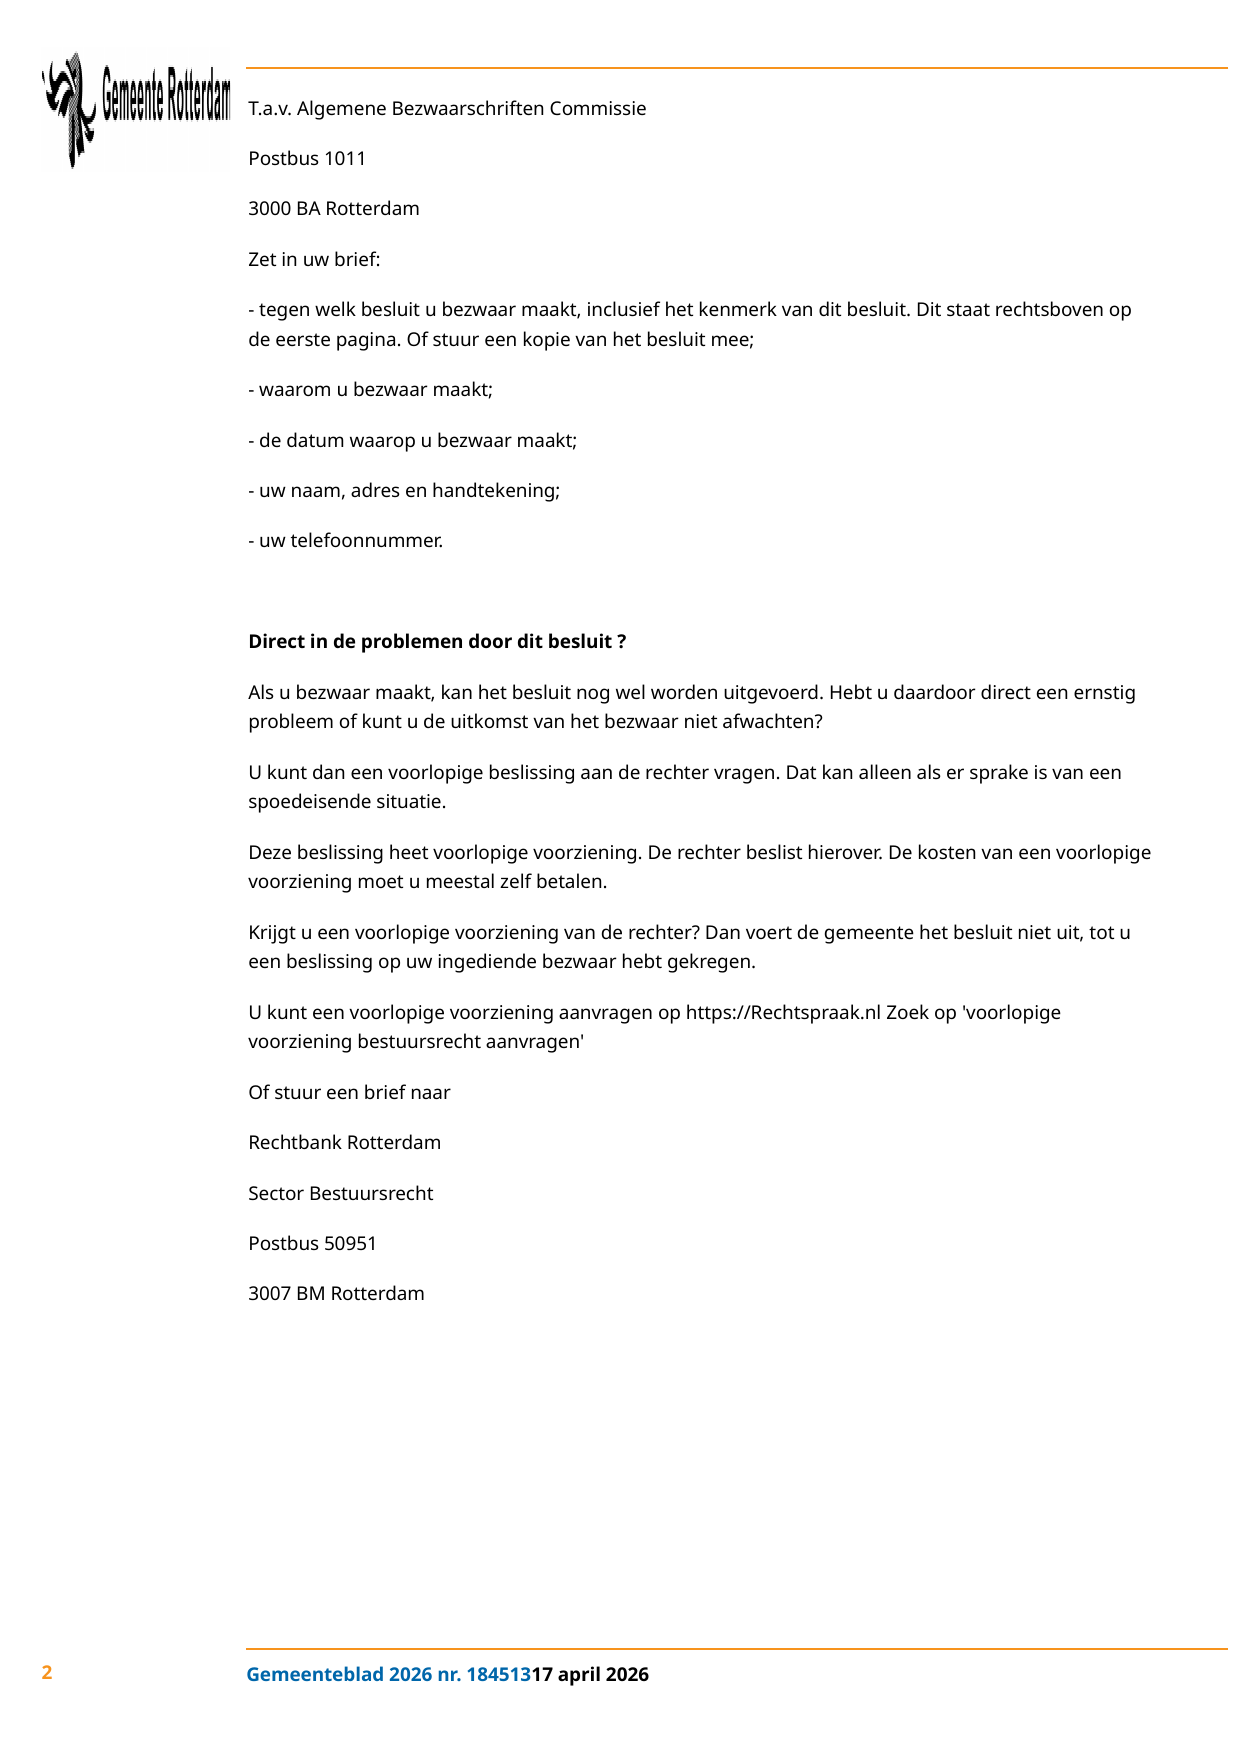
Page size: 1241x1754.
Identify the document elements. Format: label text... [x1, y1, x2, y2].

text T.a.v. Algemene Bezwaarschriften Commissie [248, 95, 1152, 121]
text Rechtbank Rotterdam [248, 1129, 1152, 1155]
text Als u bezwaar maakt, kan het besluit nog wel worden uitgevoerd. Hebt u daardoor direct een ernstig probleem of kunt u de uitkomst van het bezwaar niet afwachten? [248, 679, 1152, 734]
text - uw naam, adres en handtekening; [248, 477, 1152, 503]
text - waarom u bezwaar maakt; [248, 376, 1152, 402]
text U kunt een voorlopige voorziening aanvragen op https://Rechtspraak.nl Zoek op 'voorlopige voorziening bestuursrecht aanvragen' [248, 999, 1152, 1054]
text Sector Bestuursrecht [248, 1180, 1152, 1206]
text 3000 BA Rotterdam [248, 196, 1152, 221]
text - uw telefoonnummer. [248, 528, 1152, 553]
text Postbus 1011 [248, 145, 1152, 171]
text Of stuur een brief naar [248, 1079, 1152, 1105]
text Postbus 50951 [248, 1230, 1152, 1256]
text 3007 BM Rotterdam [248, 1281, 1152, 1306]
text Direct in de problemen door dit besluit ? [248, 628, 1152, 654]
text Zet in uw brief: [248, 246, 1152, 272]
text Krijgt u een voorlopige voorziening van de rechter? Dan voert de gemeente het besluit niet uit, tot u een beslissing op uw ingediende bezwaar hebt gekregen. [248, 919, 1152, 974]
text Deze beslissing heet voorlopige voorziening. De rechter beslist hierover. De kosten van een voorlopige voorziening moet u meestal zelf betalen. [248, 839, 1152, 894]
text U kunt dan een voorlopige beslissing aan de rechter vragen. Dat kan alleen als er sprake is van een spoedeisende situatie. [248, 759, 1152, 814]
text - de datum waarop u bezwaar maakt; [248, 427, 1152, 453]
picture [41, 47, 231, 172]
text - tegen welk besluit u bezwaar maakt, inclusief het kenmerk van dit besluit. Dit staat rechtsboven op de eerste pagina. Of stuur een kopie van het besluit mee; [248, 296, 1152, 352]
